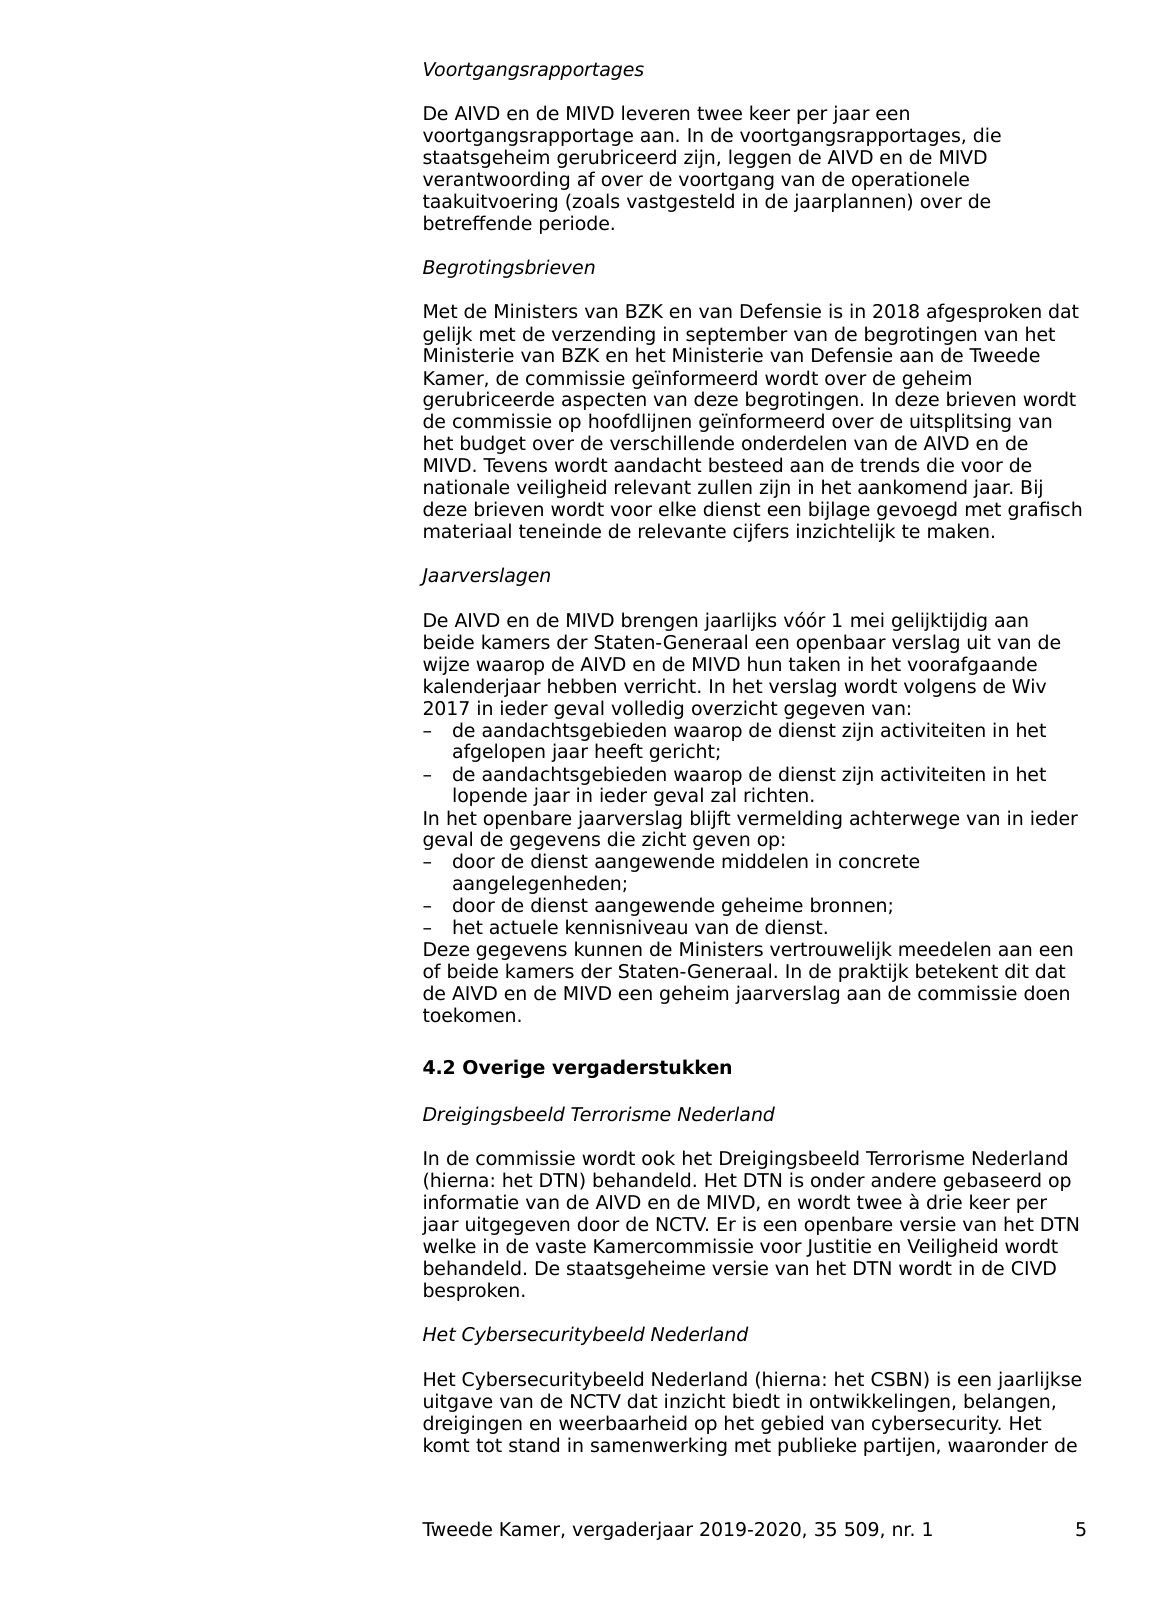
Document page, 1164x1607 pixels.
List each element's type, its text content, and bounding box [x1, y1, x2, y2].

text In de commissie wordt ook het Dreigingsbeeld Terrorisme Nederland (hierna: het DTN) behandeld. Het DTN is onder andere gebaseerd op informatie van de AIVD en de MIVD, en wordt twee à drie keer per jaar uitgegeven door de NCTV. Er is een openbare versie van het DTN welke in de vaste Kamercommissie voor Justitie en Veiligheid wordt behandeld. De staatsgeheime versie van het DTN wordt in de CIVD besproken. [422, 1148, 1087, 1302]
subtitle Het Cybersecuritybeeld Nederland [422, 1324, 1087, 1346]
text De AIVD en de MIVD brengen jaarlijks vóór 1 mei gelijktijdig aan beide kamers der Staten-Generaal een openbaar verslag uit van de wijze waarop de AIVD en de MIVD hun taken in het voorafgaande kalenderjaar hebben verricht. In het verslag wordt volgens de Wiv 2017 in ieder geval volledig overzicht gegeven van: [422, 609, 1087, 719]
text – door de dienst aangewende middelen in concrete aangelegenheden; [422, 851, 1087, 895]
text In het openbare jaarverslag blijft vermelding achterwege van in ieder geval de gegevens die zicht geven op: [422, 807, 1087, 851]
text – de aandachtsgebieden waarop de dienst zijn activiteiten in het afgelopen jaar heeft gericht; [422, 719, 1087, 763]
text Het Cybersecuritybeeld Nederland (hierna: het CSBN) is een jaarlijkse uitgave van de NCTV dat inzicht biedt in ontwikkelingen, belangen, dreigingen en weerbaarheid op het gebied van cybersecurity. Het komt tot stand in samenwerking met publieke partijen, waaronder de [422, 1368, 1087, 1456]
text – door de dienst aangewende geheime bronnen; [422, 895, 1087, 917]
subtitle 4.2 Overige vergaderstukken [422, 1057, 1087, 1079]
text – de aandachtsgebieden waarop de dienst zijn activiteiten in het lopende jaar in ieder geval zal richten. [422, 763, 1087, 807]
text – het actuele kennisniveau van de dienst. [422, 917, 1087, 939]
subtitle Jaarverslagen [422, 565, 1087, 587]
text De AIVD en de MIVD leveren twee keer per jaar een voortgangsrapportage aan. In de voortgangsrapportages, die staatsgeheim gerubriceerd zijn, leggen de AIVD en de MIVD verantwoording af over de voortgang van de operationele taakuitvoering (zoals vastgesteld in de jaarplannen) over de betreffende periode. [422, 103, 1087, 235]
subtitle Dreigingsbeeld Terrorisme Nederland [422, 1104, 1087, 1126]
subtitle Begrotingsbrieven [422, 257, 1087, 279]
subtitle Voortgangsrapportages [422, 59, 1087, 81]
text Met de Ministers van BZK en van Defensie is in 2018 afgesproken dat gelijk met de verzending in september van de begrotingen van het Ministerie van BZK en het Ministerie van Defensie aan de Tweede Kamer, de commissie geïnformeerd wordt over de geheim gerubriceerde aspecten van deze begrotingen. In deze brieven wordt de commissie op hoofdlijnen geïnformeerd over de uitsplitsing van het budget over de verschillende onderdelen van de AIVD en de MIVD. Tevens wordt aandacht besteed aan de trends die voor de nationale veiligheid relevant zullen zijn in het aankomend jaar. Bij deze brieven wordt voor elke dienst een bijlage gevoegd met grafisch materiaal teneinde de relevante cijfers inzichtelijk te maken. [422, 301, 1087, 543]
text Deze gegevens kunnen de Ministers vertrouwelijk meedelen aan een of beide kamers der Staten-Generaal. In de praktijk betekent dit dat de AIVD en de MIVD een geheim jaarverslag aan de commissie doen toekomen. [422, 939, 1087, 1027]
